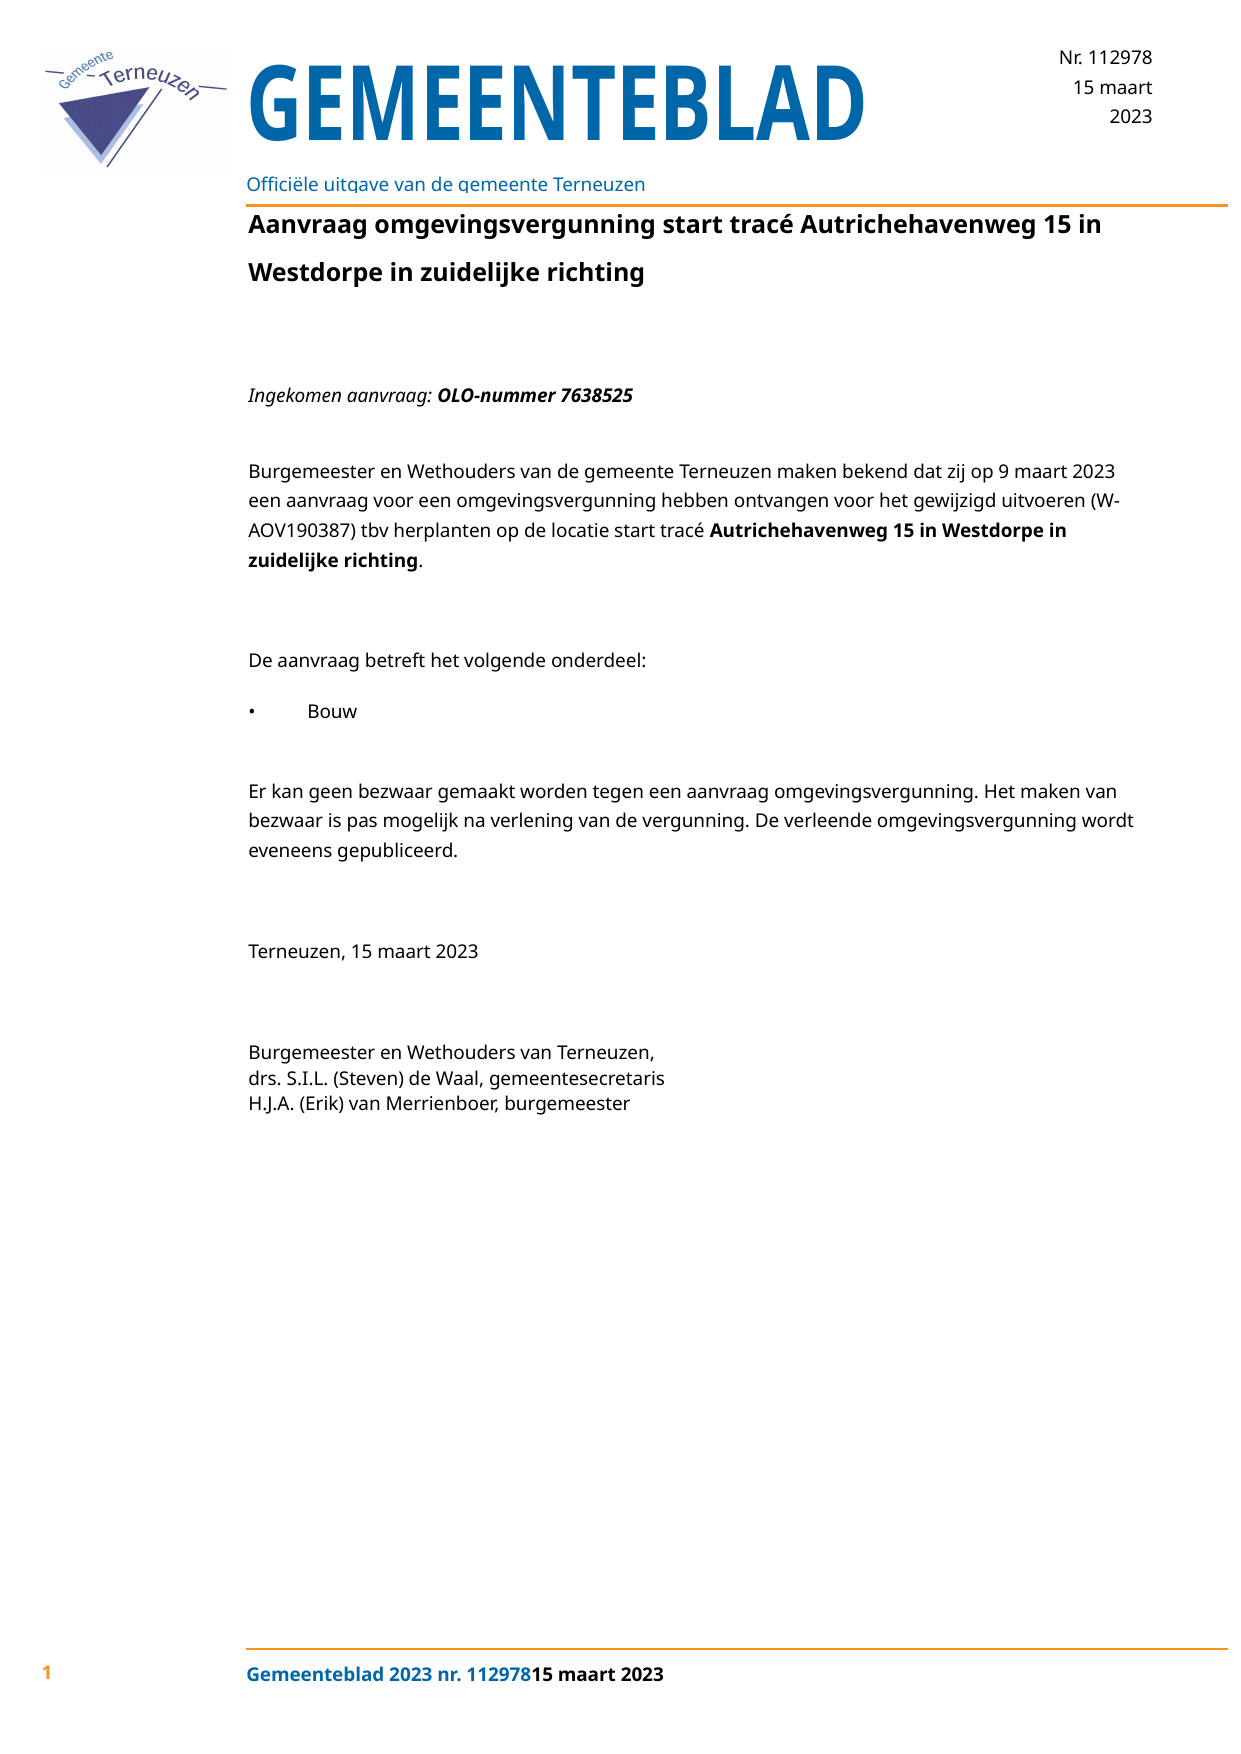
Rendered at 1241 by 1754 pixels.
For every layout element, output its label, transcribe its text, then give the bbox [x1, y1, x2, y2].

list Bouw [248, 698, 1152, 724]
text De aanvraag betreft het volgende onderdeel: [248, 648, 1152, 673]
text Ingekomen aanvraag: OLO-nummer 7638525 [248, 382, 1152, 408]
text Aanvraag omgevingsvergunning start tracé Autrichehavenweg 15 in Westdorpe in zuidelijke richting [248, 207, 1152, 288]
table_header Burgemeester en Wethouders van Terneuzen, [248, 1039, 1152, 1065]
table_cell [248, 1116, 626, 1142]
table_cell H.J.A. (Erik) van Merrienboer, burgemeester [248, 1090, 1152, 1116]
text Burgemeester en Wethouders van de gemeente Terneuzen maken bekend dat zij op 9 maart 2023 een aanvraag voor een omgevingsvergunning hebben ontvangen voor het gewijzigd uitvoeren (W-AOV190387) tbv herplanten op de locatie start tracé Autrichehavenweg 15 in Westdorpe in zuidelijke richting. [248, 458, 1152, 572]
table_cell drs. S.I.L. (Steven) de Waal, gemeentesecretaris [248, 1065, 815, 1090]
text Terneuzen, 15 maart 2023 [248, 938, 1152, 964]
table_cell [626, 1116, 1152, 1142]
picture [41, 47, 231, 172]
text Er kan geen bezwaar gemaakt worden tegen een aanvraag omgevingsvergunning. Het maken van bezwaar is pas mogelijk na verlening van de vergunning. De verleende omgevingsvergunning wordt eveneens gepubliceerd. [248, 778, 1152, 863]
table_cell [815, 1065, 1152, 1090]
